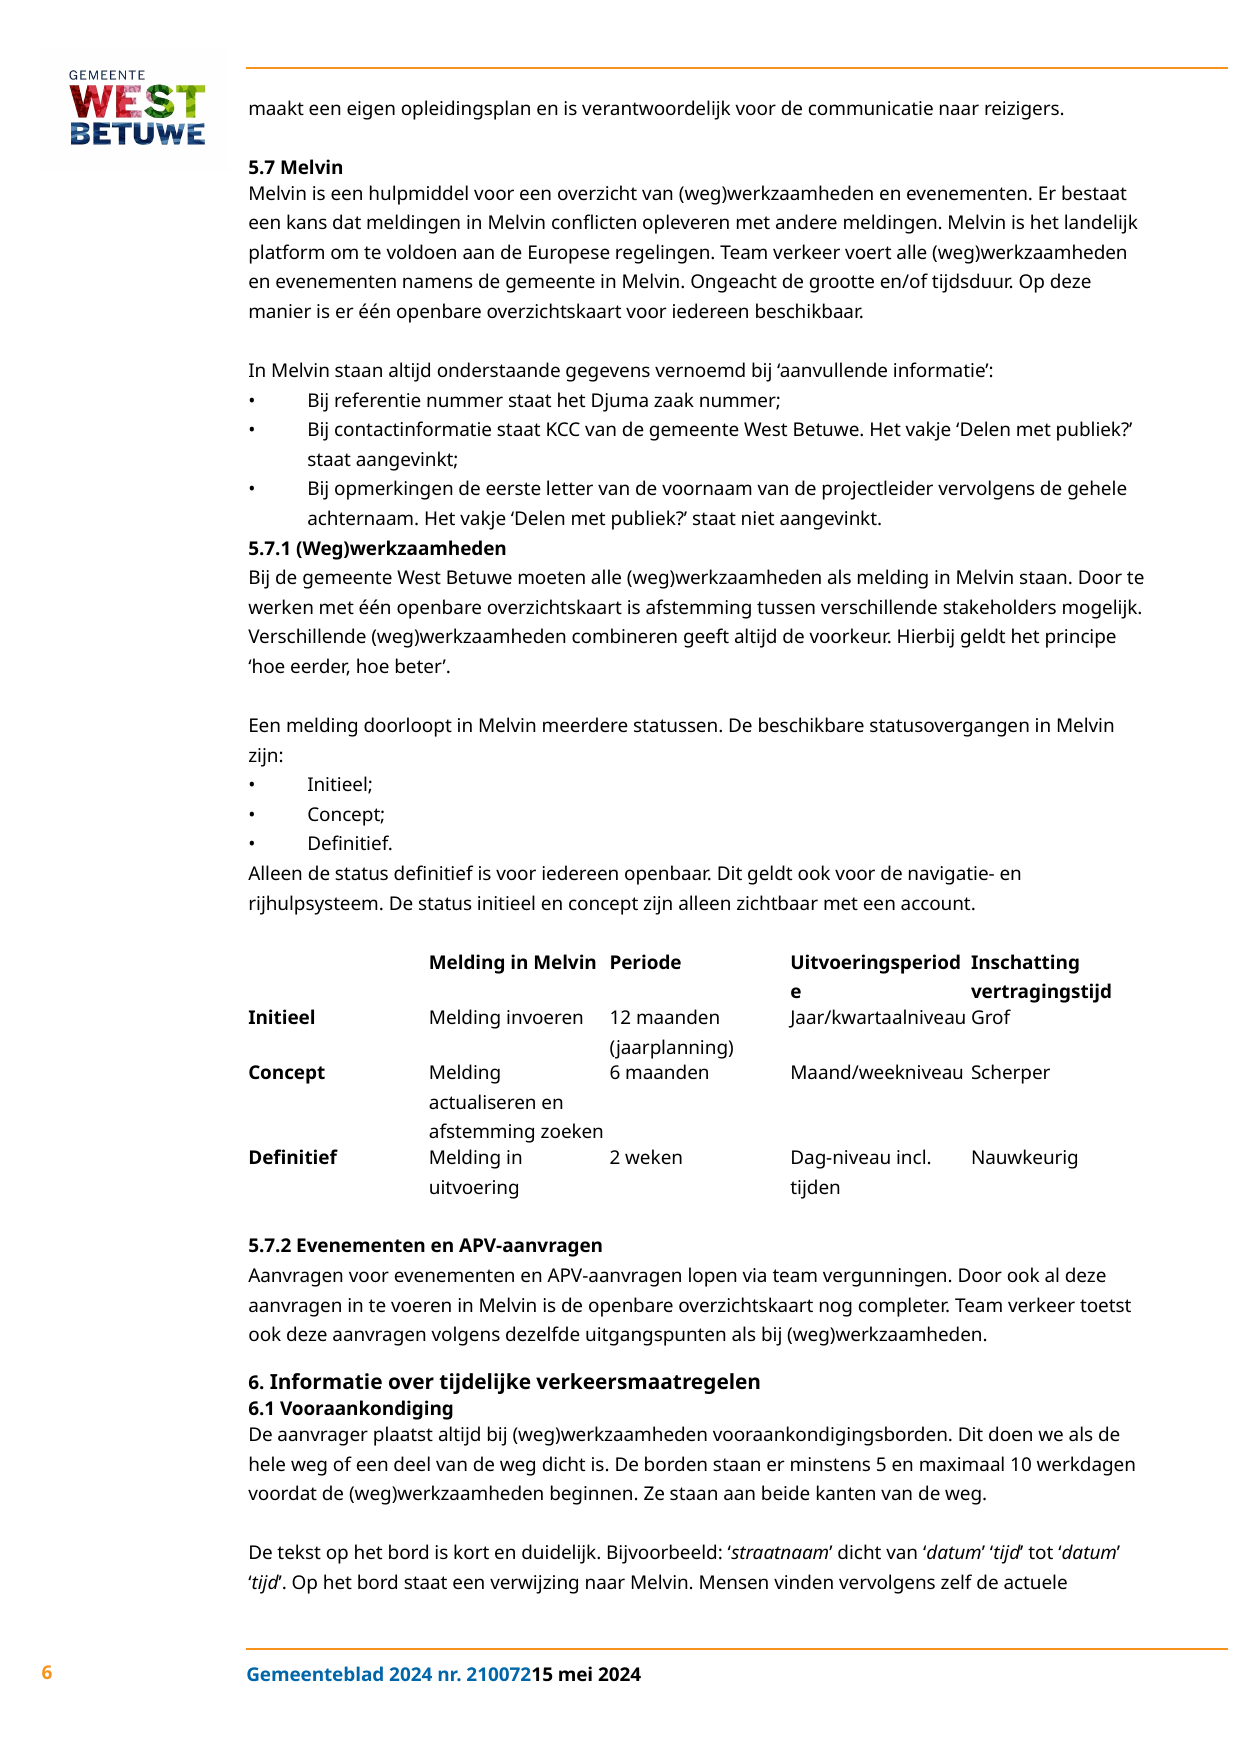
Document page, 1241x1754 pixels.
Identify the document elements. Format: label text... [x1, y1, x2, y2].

table_cell 12 maanden (jaarplanning) [609, 1004, 790, 1059]
table_header Uitvoeringsperiode [790, 949, 971, 1004]
list Initieel; [248, 771, 1152, 797]
table_header Melding in Melvin [429, 949, 609, 1004]
text De aanvrager plaatst altijd bij (weg)werkzaamheden vooraankondigingsborden. Dit doen we als de hele weg of een deel van de weg dicht is. De borden staan er minstens 5 en maximaal 10 werkdagen voordat de (weg)werkzaamheden beginnen. Ze staan aan beide kanten van de weg. [248, 1421, 1152, 1506]
text De tekst op het bord is kort en duidelijk. Bijvoorbeeld: ‘straatnaam’ dicht van ‘datum’ ‘tijd’ tot ‘datum’ ‘tijd’. Op het bord staat een verwijzing naar Melvin. Mensen vinden vervolgens zelf de actuele [248, 1539, 1152, 1595]
text Alleen de status definitief is voor iedereen openbaar. Dit geldt ook voor de navigatie- en rijhulpsysteem. De status initieel en concept zijn alleen zichtbaar met een account. [248, 860, 1152, 915]
text Melvin is een hulpmiddel voor een overzicht van (weg)werkzaamheden en evenementen. Er bestaat een kans dat meldingen in Melvin conflicten opleveren met andere meldingen. Melvin is het landelijk platform om te voldoen aan de Europese regelingen. Team verkeer voert alle (weg)werkzaamheden en evenementen namens de gemeente in Melvin. Ongeacht de grootte en/of tijdsduur. Op deze manier is er één openbare overzichtskaart voor iedereen beschikbaar. [248, 180, 1152, 324]
list Concept; [248, 801, 1152, 827]
table_cell Melding invoeren [429, 1004, 609, 1059]
table_cell Grof [971, 1004, 1152, 1059]
picture [41, 47, 231, 172]
table_header Periode [609, 949, 790, 1004]
text 5.7.1 (Weg)werkzaamheden [248, 535, 1152, 560]
text Een melding doorloopt in Melvin meerdere statussen. De beschikbare statusovergangen in Melvin zijn: [248, 712, 1152, 767]
text Bij de gemeente West Betuwe moeten alle (weg)werkzaamheden als melding in Melvin staan. Door te werken met één openbare overzichtskaart is afstemming tussen verschillende stakeholders mogelijk. Verschillende (weg)werkzaamheden combineren geeft altijd de voorkeur. Hierbij geldt het principe ‘hoe eerder, hoe beter’. [248, 564, 1152, 679]
text 6.1 Vooraankondiging [248, 1395, 1152, 1421]
table_cell Melding actualiseren en afstemming zoeken [429, 1060, 609, 1144]
text 5.7 Melvin [248, 154, 1152, 180]
text 5.7.2 Evenementen en APV-aanvragen [248, 1233, 1152, 1258]
table_cell Concept [248, 1060, 429, 1144]
table_cell Dag-niveau incl. tijden [790, 1145, 971, 1200]
table_cell Definitief [248, 1145, 429, 1200]
table_cell 6 maanden [609, 1060, 790, 1144]
text 6. Informatie over tijdelijke verkeersmaatregelen [248, 1367, 1152, 1395]
list Bij referentie nummer staat het Djuma zaak nummer; [248, 387, 1152, 412]
table_cell Jaar/kwartaalniveau [790, 1004, 971, 1059]
text maakt een eigen opleidingsplan en is verantwoordelijk voor de communicatie naar reizigers. [248, 95, 1152, 121]
table_header [248, 949, 429, 1004]
table_header Inschatting vertragingstijd [971, 949, 1152, 1004]
table_cell Scherper [971, 1060, 1152, 1144]
table_cell 2 weken [609, 1145, 790, 1200]
table_cell Nauwkeurig [971, 1145, 1152, 1200]
list Definitief. [248, 831, 1152, 856]
text In Melvin staan altijd onderstaande gegevens vernoemd bij ‘aanvullende informatie’: [248, 357, 1152, 383]
list Bij contactinformatie staat KCC van de gemeente West Betuwe. Het vakje ‘Delen met publiek?’ staat aangevinkt; [248, 416, 1152, 472]
table_cell Initieel [248, 1004, 429, 1059]
list Bij opmerkingen de eerste letter van de voornaam van de projectleider vervolgens de gehele achternaam. Het vakje ‘Delen met publiek?’ staat niet aangevinkt. [248, 476, 1152, 531]
text Aanvragen voor evenementen en APV-aanvragen lopen via team vergunningen. Door ook al deze aanvragen in te voeren in Melvin is de openbare overzichtskaart nog completer. Team verkeer toetst ook deze aanvragen volgens dezelfde uitgangspunten als bij (weg)werkzaamheden. [248, 1262, 1152, 1347]
table_cell Melding in uitvoering [429, 1145, 609, 1200]
table_cell Maand/weekniveau [790, 1060, 971, 1144]
